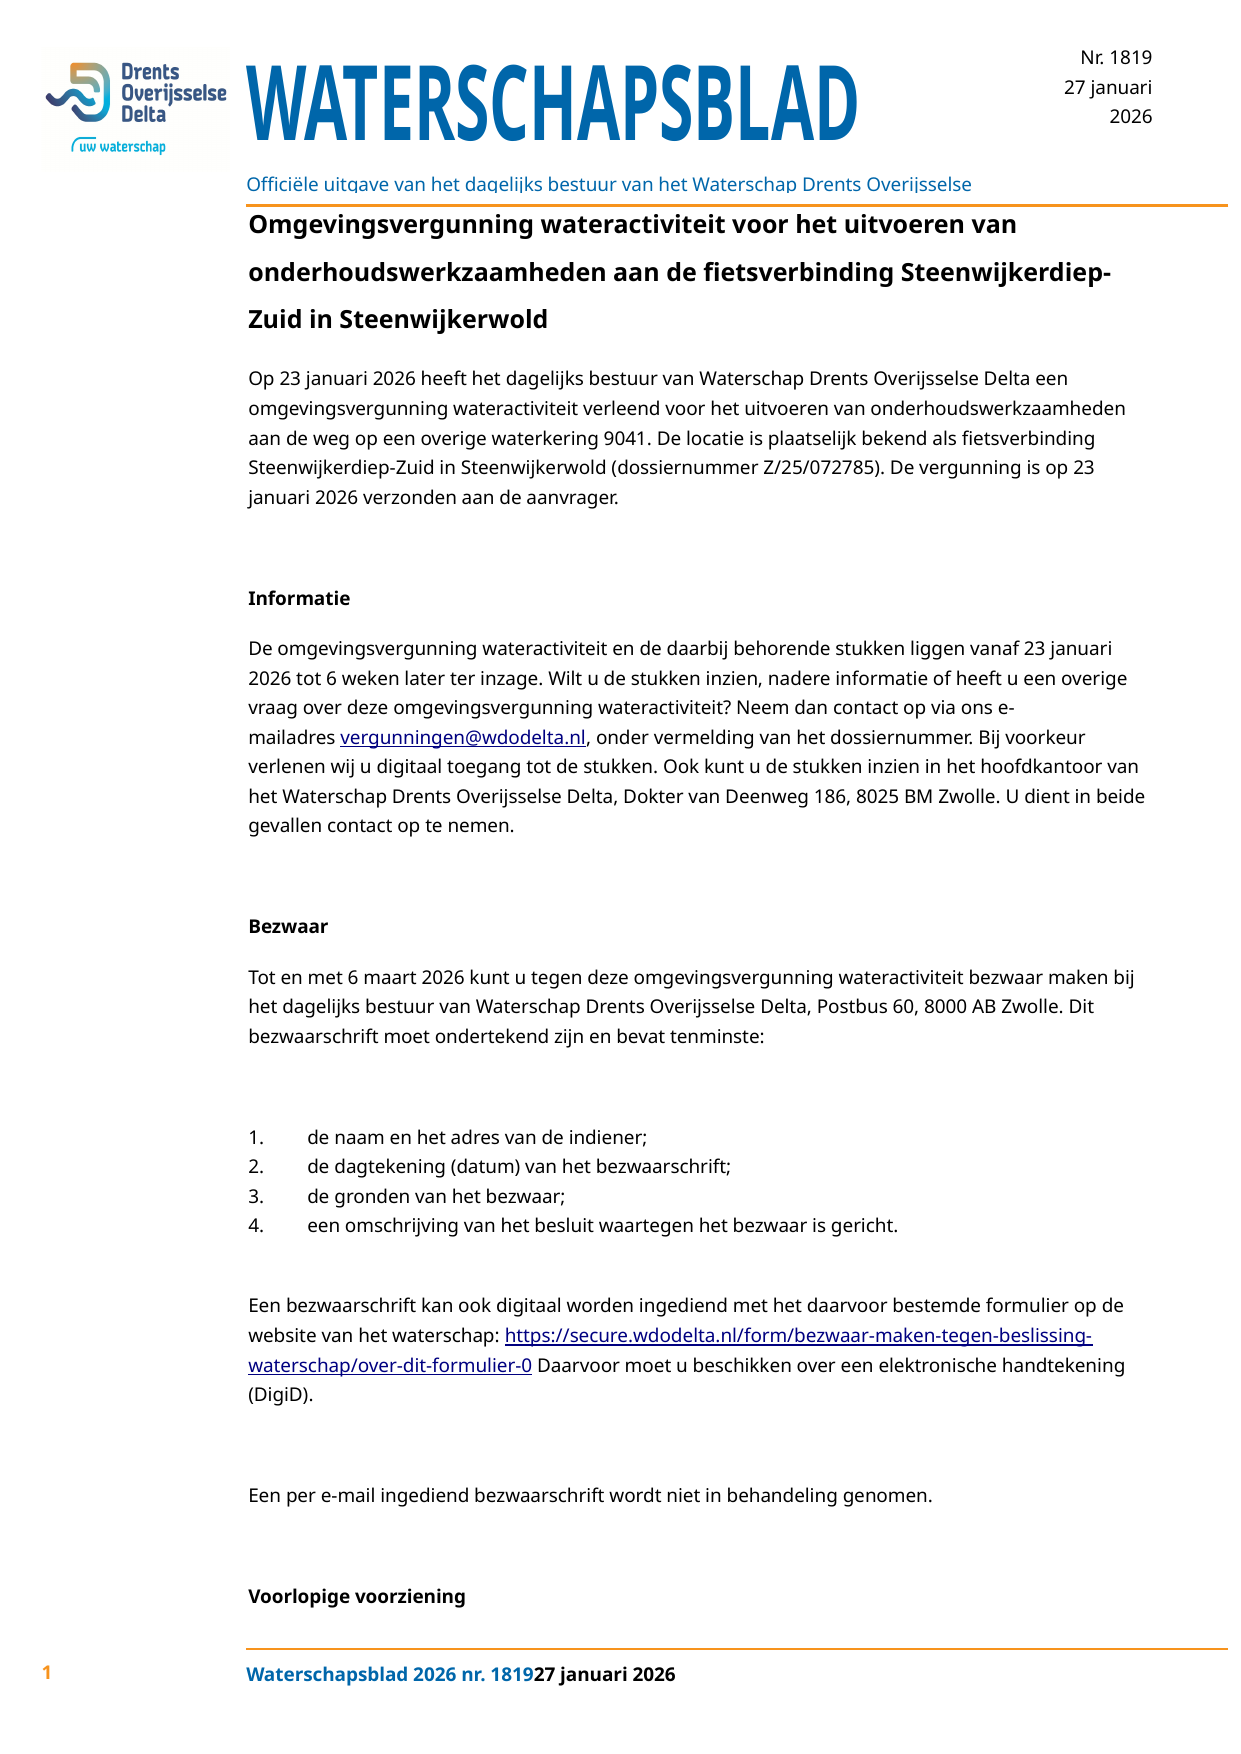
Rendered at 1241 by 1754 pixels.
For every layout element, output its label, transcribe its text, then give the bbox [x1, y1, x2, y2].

list de gronden van het bezwaar; [248, 1183, 1152, 1209]
list een omschrijving van het besluit waartegen het bezwaar is gericht. [248, 1213, 1152, 1238]
picture [41, 47, 231, 172]
text Bezwaar [248, 913, 1152, 939]
list de dagtekening (datum) van het bezwaarschrift; [248, 1153, 1152, 1179]
text Een bezwaarschrift kan ook digitaal worden ingediend met het daarvoor bestemde formulier op de website van het waterschap: https://secure.wdodelta.nl/form/bezwaar-maken-tegen-beslissing-waterschap/over-dit-formulier-0 Daarvoor moet u beschikken over een elektronische handtekening (DigiD). [248, 1293, 1152, 1407]
text Voorlopige voorziening [248, 1583, 1152, 1609]
text Informatie [248, 585, 1152, 610]
text Tot en met 6 maart 2026 kunt u tegen deze omgevingsvergunning wateractiviteit bezwaar maken bij het dagelijks bestuur van Waterschap Drents Overijsselse Delta, Postbus 60, 8000 AB Zwolle. Dit bezwaarschrift moet ondertekend zijn en bevat tenminste: [248, 964, 1152, 1049]
text Op 23 januari 2026 heeft het dagelijks bestuur van Waterschap Drents Overijsselse Delta een omgevingsvergunning wateractiviteit verleend voor het uitvoeren van onderhoudswerkzaamheden aan de weg op een overige waterkering 9041. De locatie is plaatselijk bekend als fietsverbinding Steenwijkerdiep-Zuid in Steenwijkerwold (dossiernummer Z/25/072785). De vergunning is op 23 januari 2026 verzonden aan de aanvrager. [248, 366, 1152, 509]
text Omgevingsvergunning wateractiviteit voor het uitvoeren van onderhoudswerkzaamheden aan de fietsverbinding Steenwijkerdiep-Zuid in Steenwijkerwold [248, 207, 1152, 336]
text Een per e-mail ingediend bezwaarschrift wordt niet in behandeling genomen. [248, 1482, 1152, 1508]
text De omgevingsvergunning wateractiviteit en de daarbij behorende stukken liggen vanaf 23 januari 2026 tot 6 weken later ter inzage. Wilt u de stukken inzien, nadere informatie of heeft u een overige vraag over deze omgevingsvergunning wateractiviteit? Neem dan contact op via ons e-mailadres vergunningen@wdodelta.nl, onder vermelding van het dossiernummer. Bij voorkeur verlenen wij u digitaal toegang tot de stukken. Ook kunt u de stukken inzien in het hoofdkantoor van het Waterschap Drents Overijsselse Delta, Dokter van Deenweg 186, 8025 BM Zwolle. U dient in beide gevallen contact op te nemen. [248, 635, 1152, 838]
list de naam en het adres van de indiener; [248, 1124, 1152, 1149]
